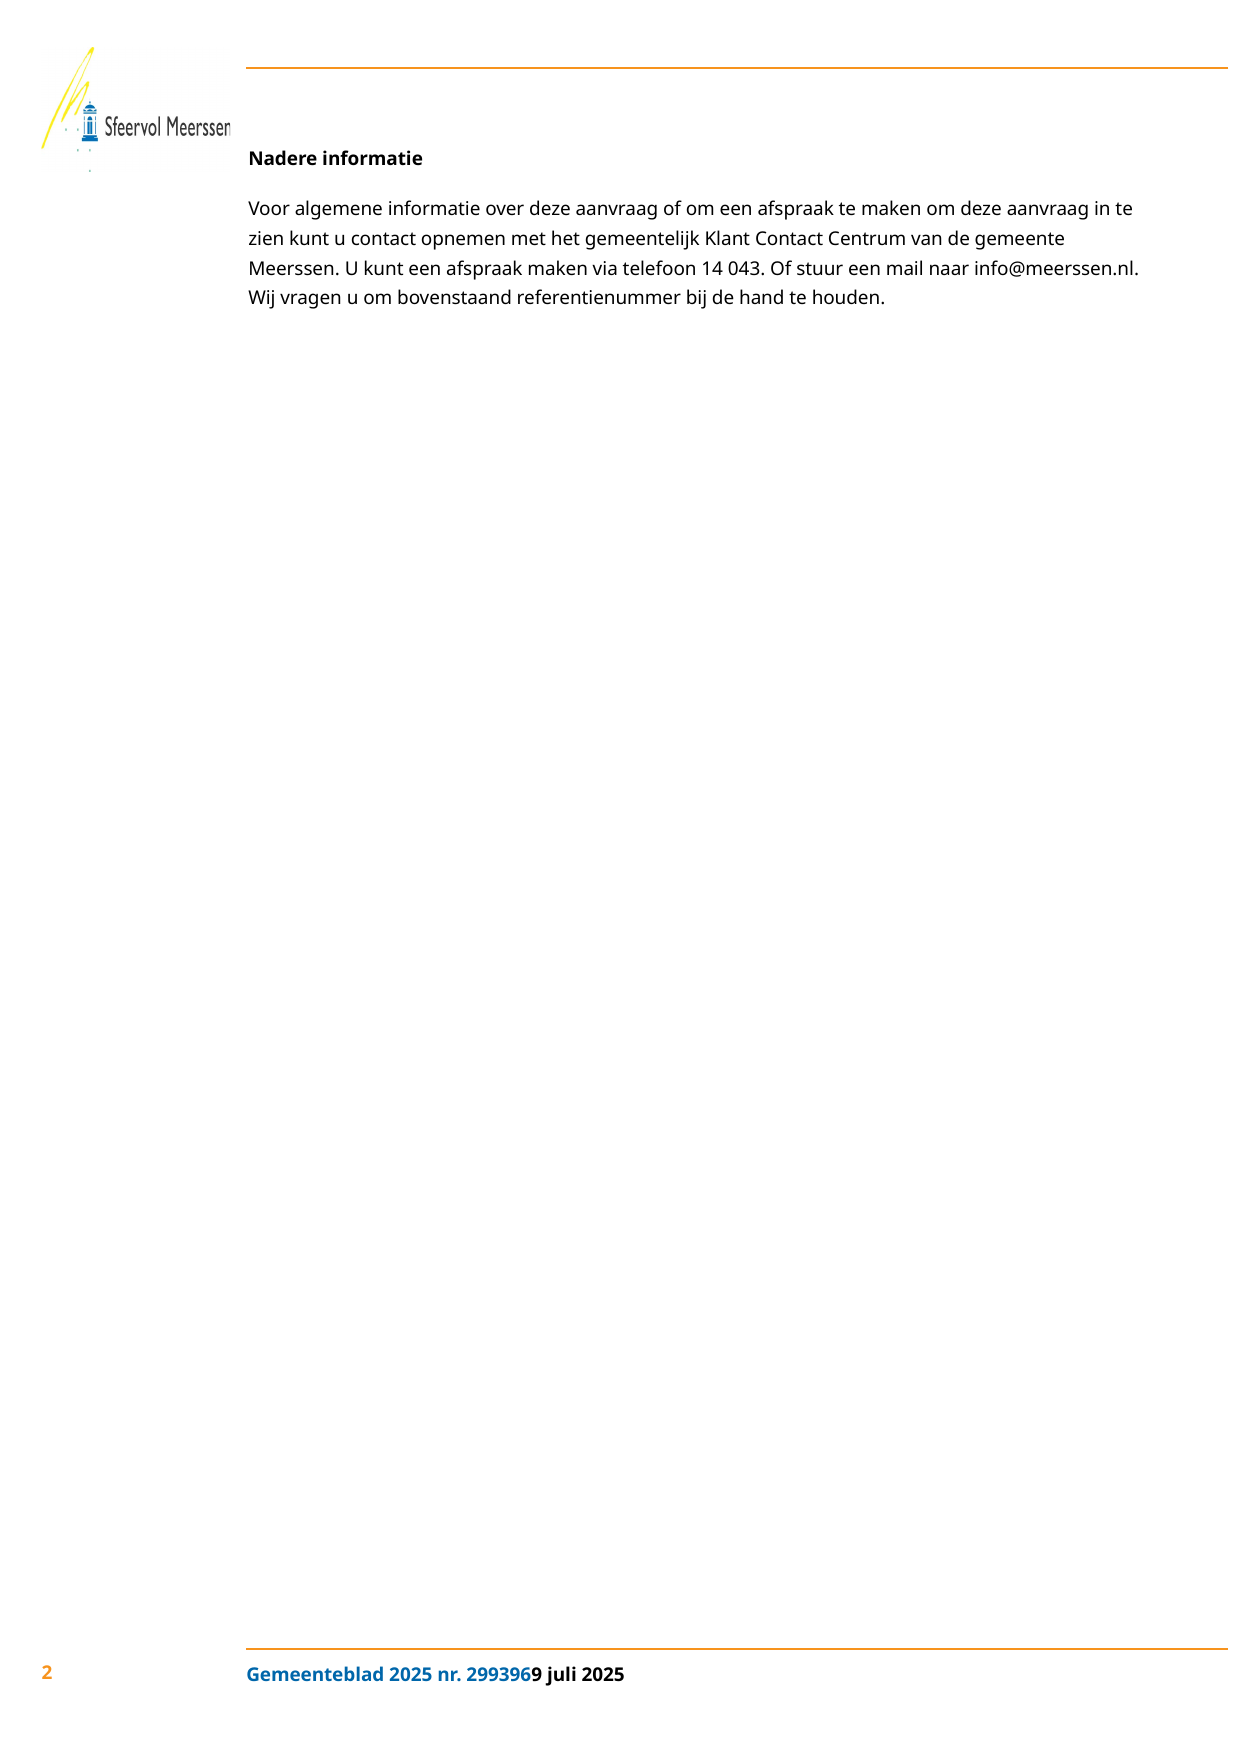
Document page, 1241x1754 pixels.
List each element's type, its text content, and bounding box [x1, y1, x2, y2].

text Nadere informatie [248, 145, 1152, 171]
text Voor algemene informatie over deze aanvraag of om een afspraak te maken om deze aanvraag in te zien kunt u contact opnemen met het gemeentelijk Klant Contact Centrum van de gemeente Meerssen. U kunt een afspraak maken via telefoon 14 043. Of stuur een mail naar info@meerssen.nl. Wij vragen u om bovenstaand referentienummer bij de hand te houden. [248, 196, 1152, 310]
picture [41, 47, 231, 172]
